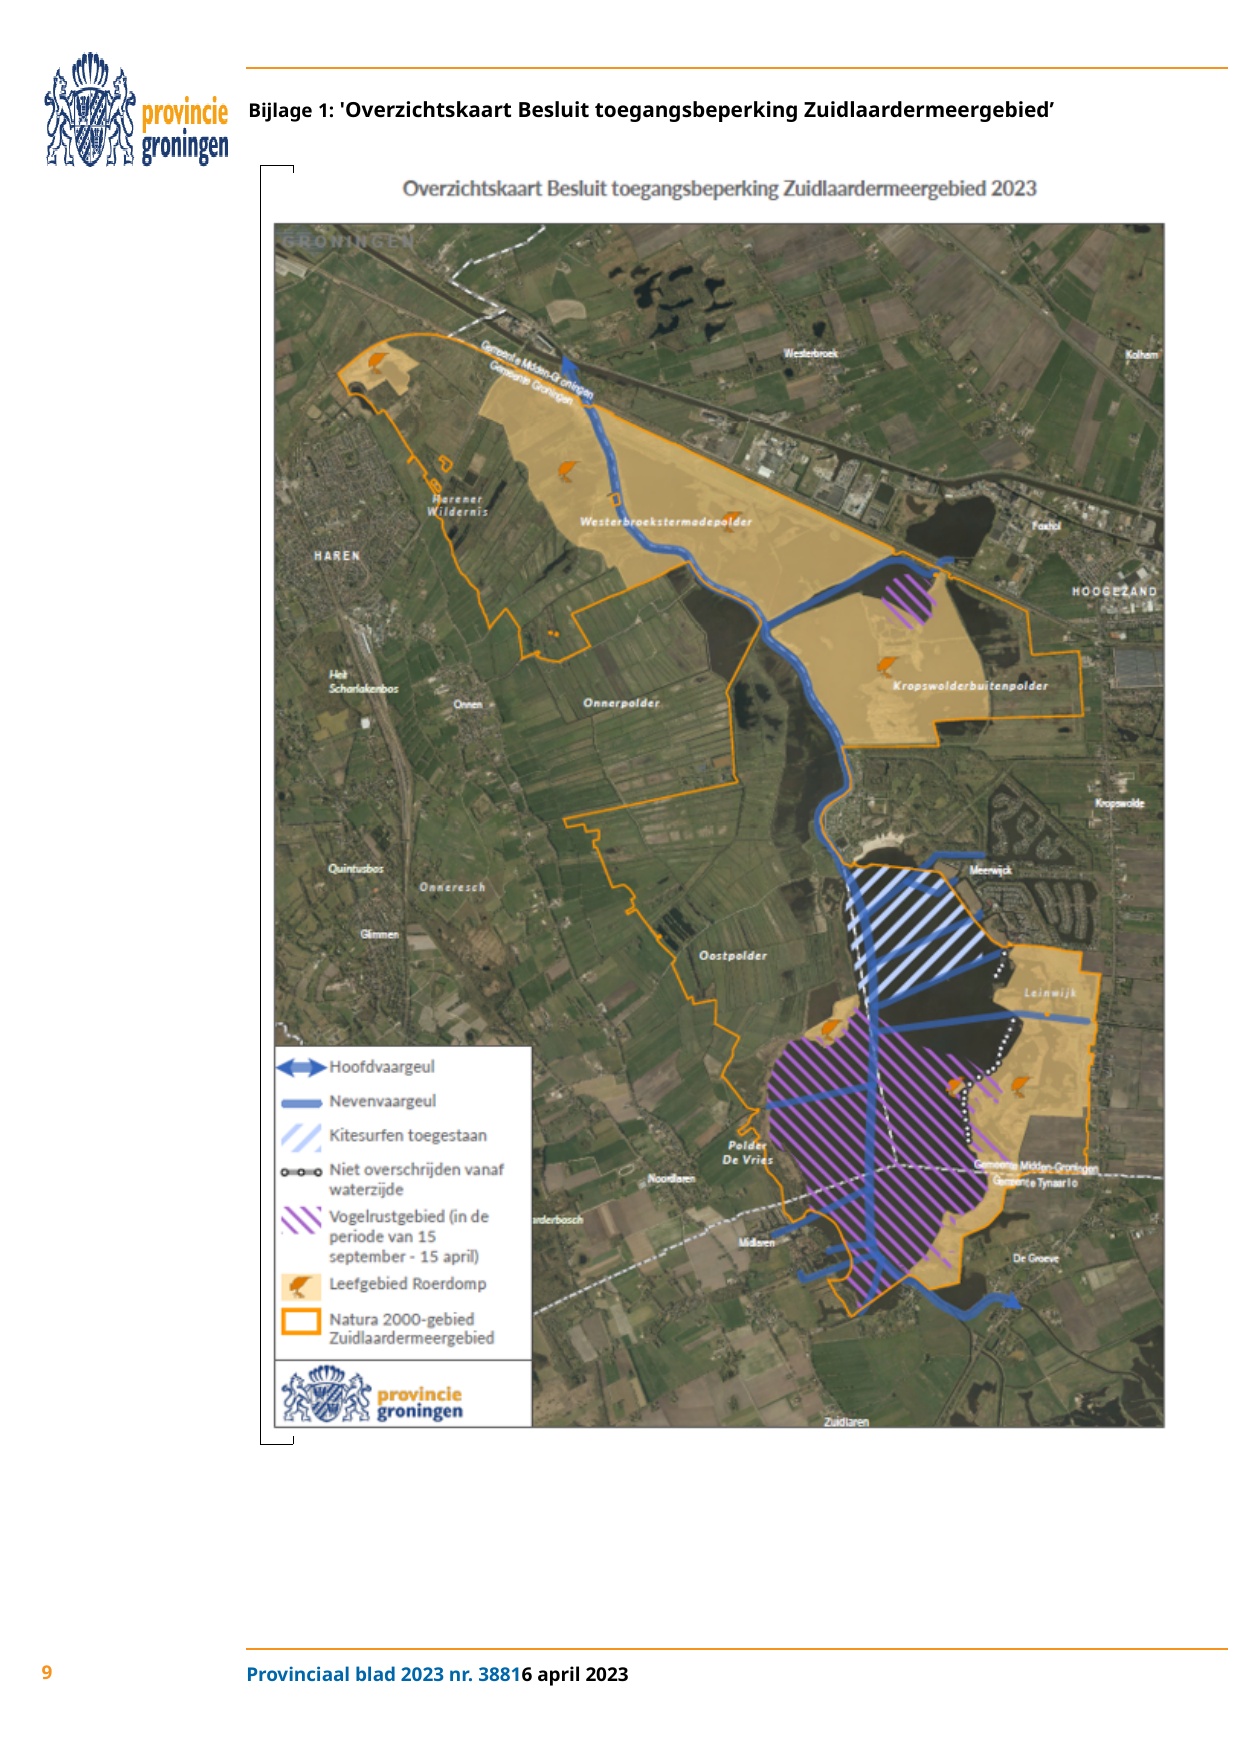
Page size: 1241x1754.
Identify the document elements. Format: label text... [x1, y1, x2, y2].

text Bijlage 1: 'Overzichtskaart Besluit toegangsbeperking Zuidlaardermeergebied’ [248, 95, 1152, 123]
picture [268, 173, 1173, 1436]
picture [41, 47, 231, 172]
